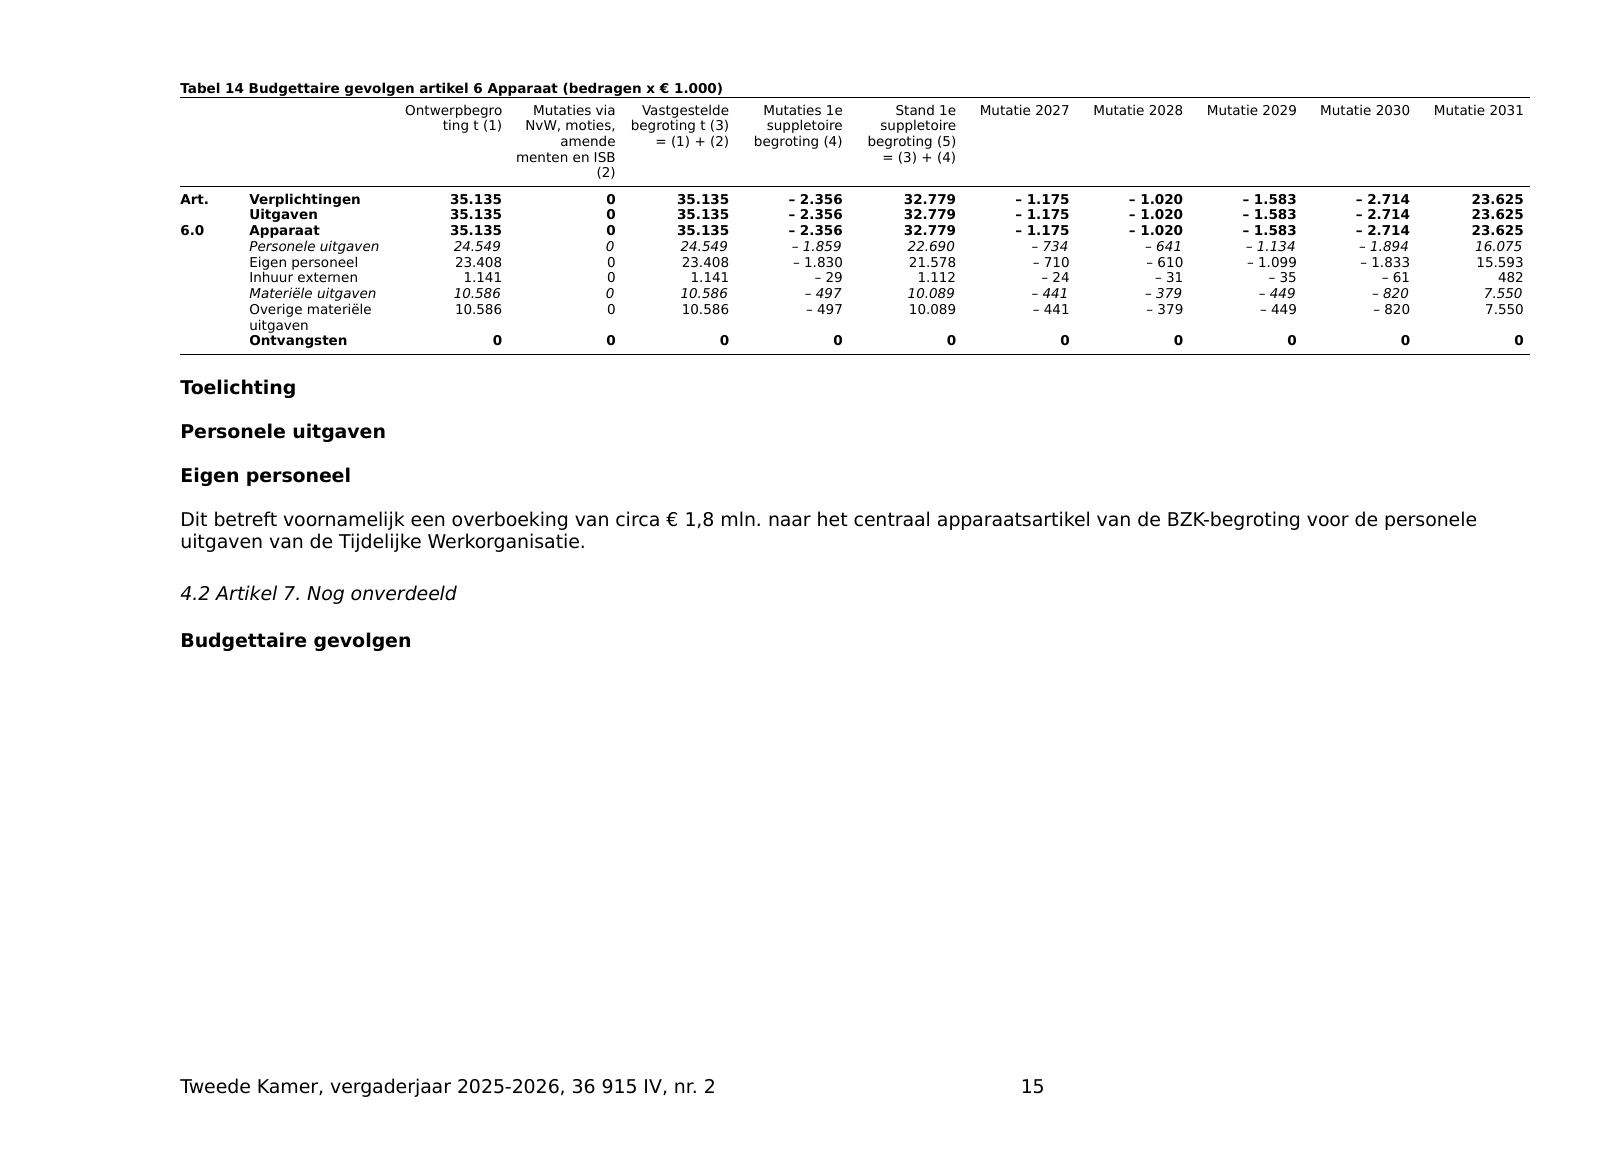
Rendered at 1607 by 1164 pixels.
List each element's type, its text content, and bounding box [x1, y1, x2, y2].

table_cell 10.586 [621, 302, 735, 333]
table_cell 23.625 [1416, 187, 1529, 207]
table_cell 32.779 [849, 223, 962, 239]
table_cell 0 [508, 187, 621, 207]
table_cell – 1.020 [1075, 187, 1189, 207]
table_cell 24.549 [394, 239, 508, 254]
table_cell – 1.175 [962, 223, 1075, 239]
table_cell 16.075 [1416, 239, 1529, 254]
table_cell 32.779 [849, 207, 962, 223]
table_cell – 24 [962, 270, 1075, 286]
table_cell 35.135 [621, 223, 735, 239]
table_cell – 710 [962, 254, 1075, 270]
table_cell 0 [508, 270, 621, 286]
table_cell – 1.175 [962, 207, 1075, 223]
table_cell – 441 [962, 302, 1075, 333]
table_cell 7.550 [1416, 286, 1529, 302]
table_cell – 497 [735, 302, 848, 333]
table_cell – 1.894 [1303, 239, 1416, 254]
table_cell – 1.583 [1189, 223, 1302, 239]
table_cell Mutatie 2030 [1303, 98, 1416, 186]
table_cell 482 [1416, 270, 1529, 286]
table_cell 0 [1416, 333, 1529, 353]
table_cell Mutaties 1e suppletoire begroting (4) [735, 98, 848, 186]
subtitle Toelichting [180, 377, 1529, 399]
table_cell – 641 [1075, 239, 1189, 254]
table_cell [180, 270, 243, 286]
table_cell 15.593 [1416, 254, 1529, 270]
table_cell 0 [508, 254, 621, 270]
table_cell – 820 [1303, 302, 1416, 333]
table_cell 35.135 [621, 187, 735, 207]
table_cell – 610 [1075, 254, 1189, 270]
table_cell – 1.020 [1075, 207, 1189, 223]
table_cell Verplichtingen [243, 187, 394, 207]
subtitle Personele uitgaven [180, 421, 1529, 443]
table_cell – 1.020 [1075, 223, 1189, 239]
table_cell Overige materiële uitgaven [243, 302, 394, 333]
table_cell Mutaties via NvW, moties, amende­ menten en ISB (2) [508, 98, 621, 186]
table_cell 35.135 [394, 223, 508, 239]
table_cell – 2.356 [735, 223, 848, 239]
table_cell [180, 302, 243, 333]
table_cell 0 [1189, 333, 1302, 353]
table_cell – 31 [1075, 270, 1189, 286]
table_cell [180, 333, 243, 353]
table_cell 0 [621, 333, 735, 353]
table_cell – 1.134 [1189, 239, 1302, 254]
table_cell 35.135 [394, 187, 508, 207]
table_cell Ontwerpbegroting t (1) [394, 98, 508, 186]
table_cell 24.549 [621, 239, 735, 254]
table_cell 0 [508, 333, 621, 353]
table_cell Apparaat [243, 223, 394, 239]
table_cell – 29 [735, 270, 848, 286]
table_cell – 61 [1303, 270, 1416, 286]
table_cell [180, 98, 243, 186]
table_cell Ontvangsten [243, 333, 394, 353]
table_cell 0 [508, 286, 621, 302]
table_cell – 1.830 [735, 254, 848, 270]
table_cell 10.089 [849, 286, 962, 302]
table_cell Inhuur externen [243, 270, 394, 286]
table_cell – 2.356 [735, 207, 848, 223]
table_cell 23.625 [1416, 223, 1529, 239]
table_cell – 734 [962, 239, 1075, 254]
table_header Tabel 14 Budgettaire gevolgen artikel 6 Apparaat (bedragen x € 1.000) [180, 81, 1529, 97]
table_cell – 1.583 [1189, 207, 1302, 223]
table_cell – 1.175 [962, 187, 1075, 207]
table_cell 0 [849, 333, 962, 353]
table_cell 1.141 [621, 270, 735, 286]
table_cell – 2.714 [1303, 187, 1416, 207]
table_cell Stand 1e suppletoire begroting (5) = (3) + (4) [849, 98, 962, 186]
table_cell 21.578 [849, 254, 962, 270]
table_cell 0 [1075, 333, 1189, 353]
table_cell [180, 254, 243, 270]
table_cell Eigen personeel [243, 254, 394, 270]
table_cell 0 [508, 223, 621, 239]
table_cell 23.625 [1416, 207, 1529, 223]
table_cell Personele uitgaven [243, 239, 394, 254]
table_cell – 1.859 [735, 239, 848, 254]
table_cell 0 [1303, 333, 1416, 353]
table_cell – 449 [1189, 302, 1302, 333]
table_cell Mutatie 2027 [962, 98, 1075, 186]
table_cell [180, 239, 243, 254]
table_cell – 2.714 [1303, 207, 1416, 223]
table_cell Mutatie 2028 [1075, 98, 1189, 186]
table_cell – 2.356 [735, 187, 848, 207]
table_cell 10.586 [394, 286, 508, 302]
subtitle Eigen personeel [180, 465, 1529, 487]
table_cell 6.0 [180, 223, 243, 239]
table_cell – 449 [1189, 286, 1302, 302]
table_cell – 379 [1075, 302, 1189, 333]
table_cell 32.779 [849, 187, 962, 207]
table_cell 23.408 [621, 254, 735, 270]
table_cell 23.408 [394, 254, 508, 270]
subtitle Budgettaire gevolgen [180, 630, 1529, 652]
table_cell Vastgestelde begroting t (3) = (1) + (2) [621, 98, 735, 186]
table_cell 1.141 [394, 270, 508, 286]
table_cell – 1.833 [1303, 254, 1416, 270]
table_cell – 497 [735, 286, 848, 302]
table_cell – 441 [962, 286, 1075, 302]
table_cell 35.135 [621, 207, 735, 223]
table_cell [243, 98, 394, 186]
table_cell 0 [962, 333, 1075, 353]
table_cell 22.690 [849, 239, 962, 254]
table_cell Mutatie 2029 [1189, 98, 1302, 186]
table_cell 10.089 [849, 302, 962, 333]
table_cell Materiële uitgaven [243, 286, 394, 302]
table_cell [180, 286, 243, 302]
table_cell 0 [735, 333, 848, 353]
subtitle 4.2 Artikel 7. Nog onverdeeld [180, 583, 1529, 605]
text Dit betreft voornamelijk een overboeking van circa € 1,8 mln. naar het centraal apparaatsartikel van de BZK-begroting voor de personele uitgaven van de Tijdelijke Werkorganisatie. [180, 509, 1529, 553]
table_cell 0 [508, 239, 621, 254]
table_cell Art. [180, 187, 243, 207]
table_cell Mutatie 2031 [1416, 98, 1529, 186]
table_cell 7.550 [1416, 302, 1529, 333]
table_cell – 2.714 [1303, 223, 1416, 239]
table_cell – 379 [1075, 286, 1189, 302]
table_cell – 35 [1189, 270, 1302, 286]
table_cell 35.135 [394, 207, 508, 223]
table_cell 10.586 [621, 286, 735, 302]
table_cell – 820 [1303, 286, 1416, 302]
table_cell – 1.583 [1189, 187, 1302, 207]
table_cell – 1.099 [1189, 254, 1302, 270]
table_cell 0 [508, 302, 621, 333]
table_cell 0 [394, 333, 508, 353]
table_cell [180, 207, 243, 223]
table_cell 0 [508, 207, 621, 223]
table_cell 1.112 [849, 270, 962, 286]
table_cell Uitgaven [243, 207, 394, 223]
table_cell 10.586 [394, 302, 508, 333]
